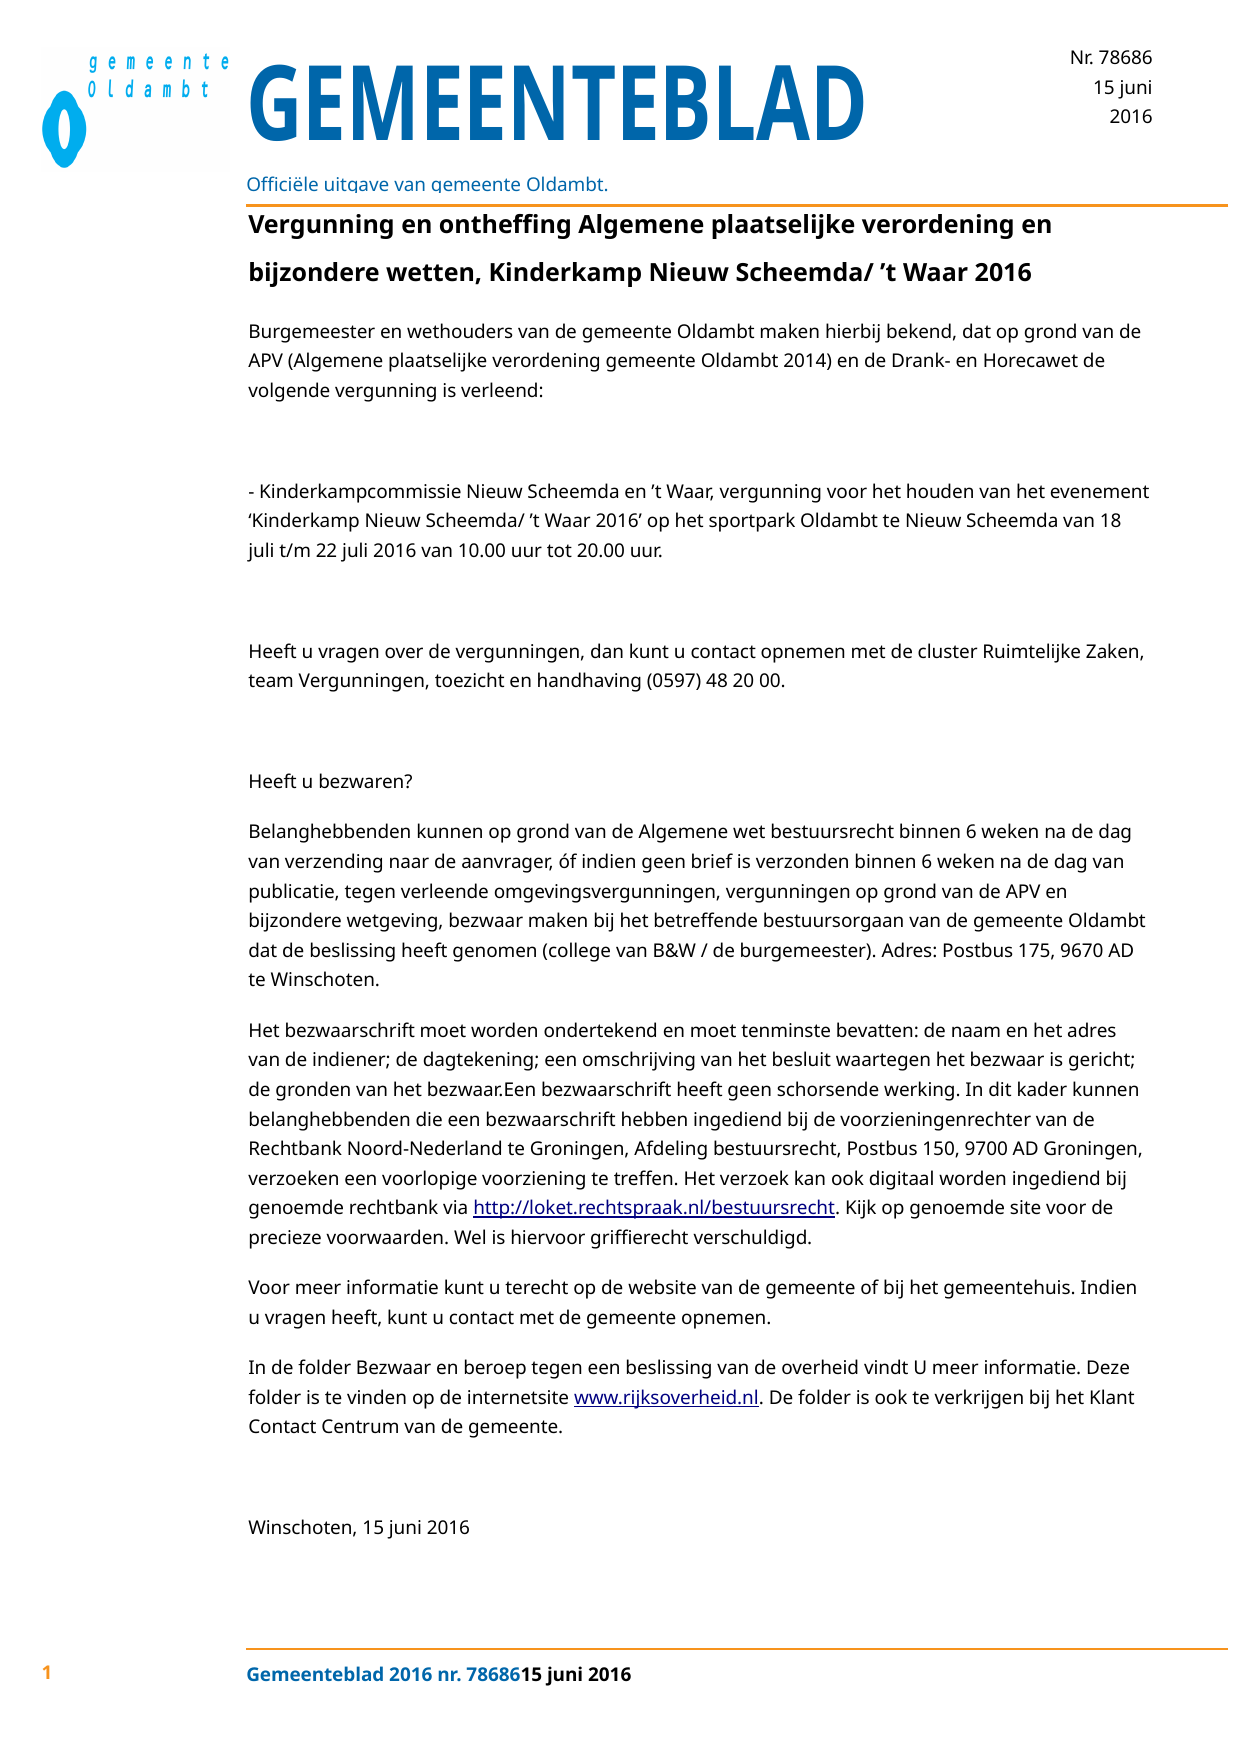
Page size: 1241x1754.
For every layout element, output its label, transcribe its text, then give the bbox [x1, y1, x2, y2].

text Vergunning en ontheffing Algemene plaatselijke verordening en bijzondere wetten, Kinderkamp Nieuw Scheemda/ ’t Waar 2016 [248, 207, 1152, 288]
text Belanghebbenden kunnen op grond van de Algemene wet bestuursrecht binnen 6 weken na de dag van verzending naar de aanvrager, óf indien geen brief is verzonden binnen 6 weken na de dag van publicatie, tegen verleende omgevingsvergunningen, vergunningen op grond van de APV en bijzondere wetgeving, bezwaar maken bij het betreffende bestuursorgaan van de gemeente Oldambt dat de beslissing heeft genomen (college van B&W / de burgemeester). Adres: Postbus 175, 9670 AD te Winschoten. [248, 819, 1152, 992]
text Het bezwaarschrift moet worden ondertekend en moet tenminste bevatten: de naam en het adres van de indiener; de dagtekening; een omschrijving van het besluit waartegen het bezwaar is gericht; de gronden van het bezwaar.Een bezwaarschrift heeft geen schorsende werking. In dit kader kunnen belanghebbenden die een bezwaarschrift hebben ingediend bij de voorzieningenrechter van de Rechtbank Noord-Nederland te Groningen, Afdeling bestuursrecht, Postbus 150, 9700 AD Groningen, verzoeken een voorlopige voorziening te treffen. Het verzoek kan ook digitaal worden ingediend bij genoemde rechtbank via http://loket.rechtspraak.nl/bestuursrecht. Kijk op genoemde site voor de precieze voorwaarden. Wel is hiervoor griffierecht verschuldigd. [248, 1017, 1152, 1250]
text Burgemeester en wethouders van de gemeente Oldambt maken hierbij bekend, dat op grond van de APV (Algemene plaatselijke verordening gemeente Oldambt 2014) en de Drank- en Horecawet de volgende vergunning is verleend: [248, 318, 1152, 403]
text Winschoten, 15 juni 2016 [248, 1514, 1152, 1540]
text Voor meer informatie kunt u terecht op de website van de gemeente of bij het gemeentehuis. Indien u vragen heeft, kunt u contact met de gemeente opnemen. [248, 1274, 1152, 1330]
text In de folder Bezwaar en beroep tegen een beslissing van de overheid vindt U meer informatie. Deze folder is te vinden op de internetsite www.rijksoverheid.nl. De folder is ook te verkrijgen bij het Klant Contact Centrum van de gemeente. [248, 1354, 1152, 1439]
text Heeft u bezwaren? [248, 768, 1152, 794]
text - Kinderkampcommissie Nieuw Scheemda en ’t Waar, vergunning voor het houden van het evenement ‘Kinderkamp Nieuw Scheemda/ ’t Waar 2016’ op het sportpark Oldambt te Nieuw Scheemda van 18 juli t/m 22 juli 2016 van 10.00 uur tot 20.00 uur. [248, 478, 1152, 563]
text Heeft u vragen over de vergunningen, dan kunt u contact opnemen met de cluster Ruimtelijke Zaken, team Vergunningen, toezicht en handhaving (0597) 48 20 00. [248, 638, 1152, 693]
picture [41, 47, 231, 172]
